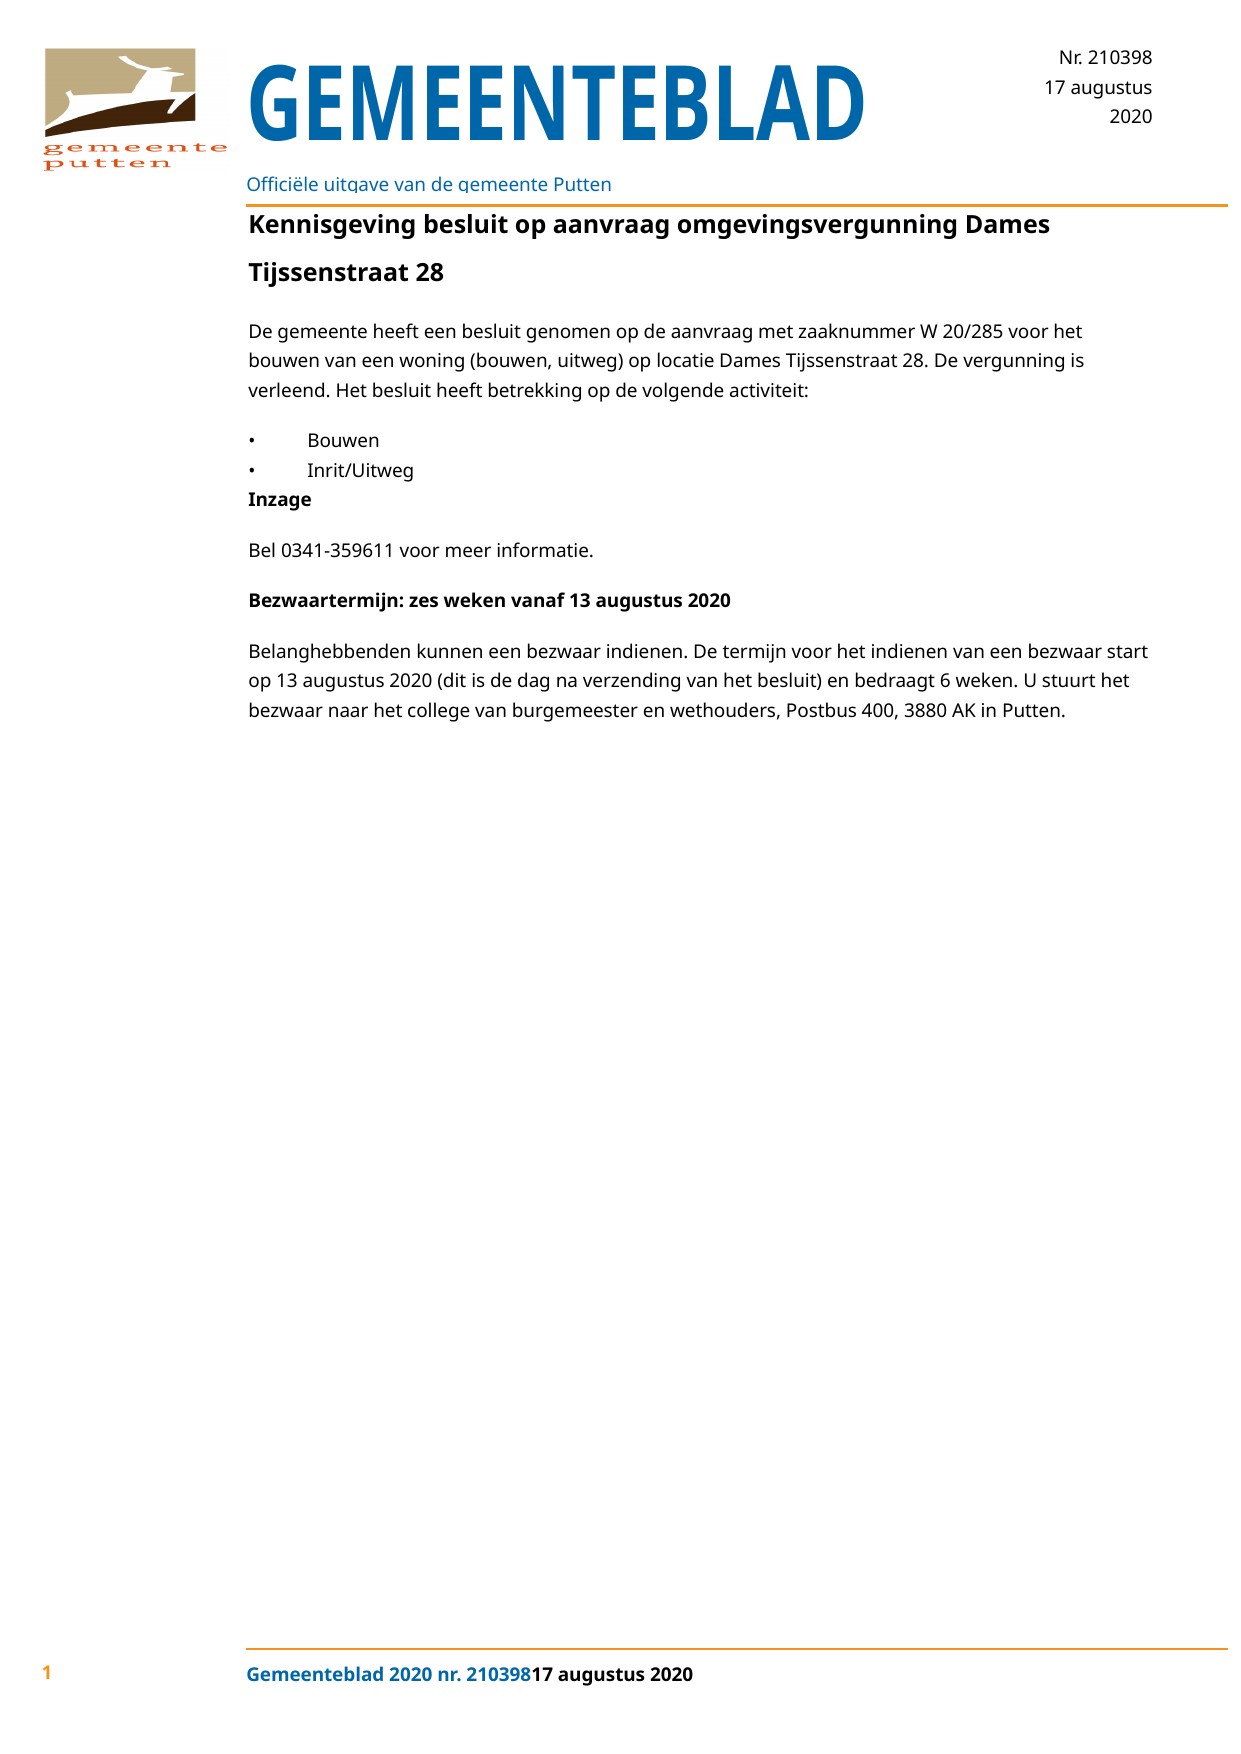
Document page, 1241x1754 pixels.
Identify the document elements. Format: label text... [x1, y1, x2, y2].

text Bezwaartermijn: zes weken vanaf 13 augustus 2020 [248, 587, 1152, 613]
picture [41, 47, 231, 172]
text Kennisgeving besluit op aanvraag omgevingsvergunning Dames Tijssenstraat 28 [248, 207, 1152, 288]
text De gemeente heeft een besluit genomen op de aanvraag met zaaknummer W 20/285 voor het bouwen van een woning (bouwen, uitweg) op locatie Dames Tijssenstraat 28. De vergunning is verleend. Het besluit heeft betrekking op de volgende activiteit: [248, 318, 1152, 403]
text Belanghebbenden kunnen een bezwaar indienen. De termijn voor het indienen van een bezwaar start op 13 augustus 2020 (dit is de dag na verzending van het besluit) en bedraagt 6 weken. U stuurt het bezwaar naar het college van burgemeester en wethouders, Postbus 400, 3880 AK in Putten. [248, 638, 1152, 723]
text Bel 0341-359611 voor meer informatie. [248, 537, 1152, 563]
list Inrit/Uitweg [248, 457, 1152, 483]
text Inzage [248, 487, 1152, 512]
list Bouwen [248, 427, 1152, 453]
